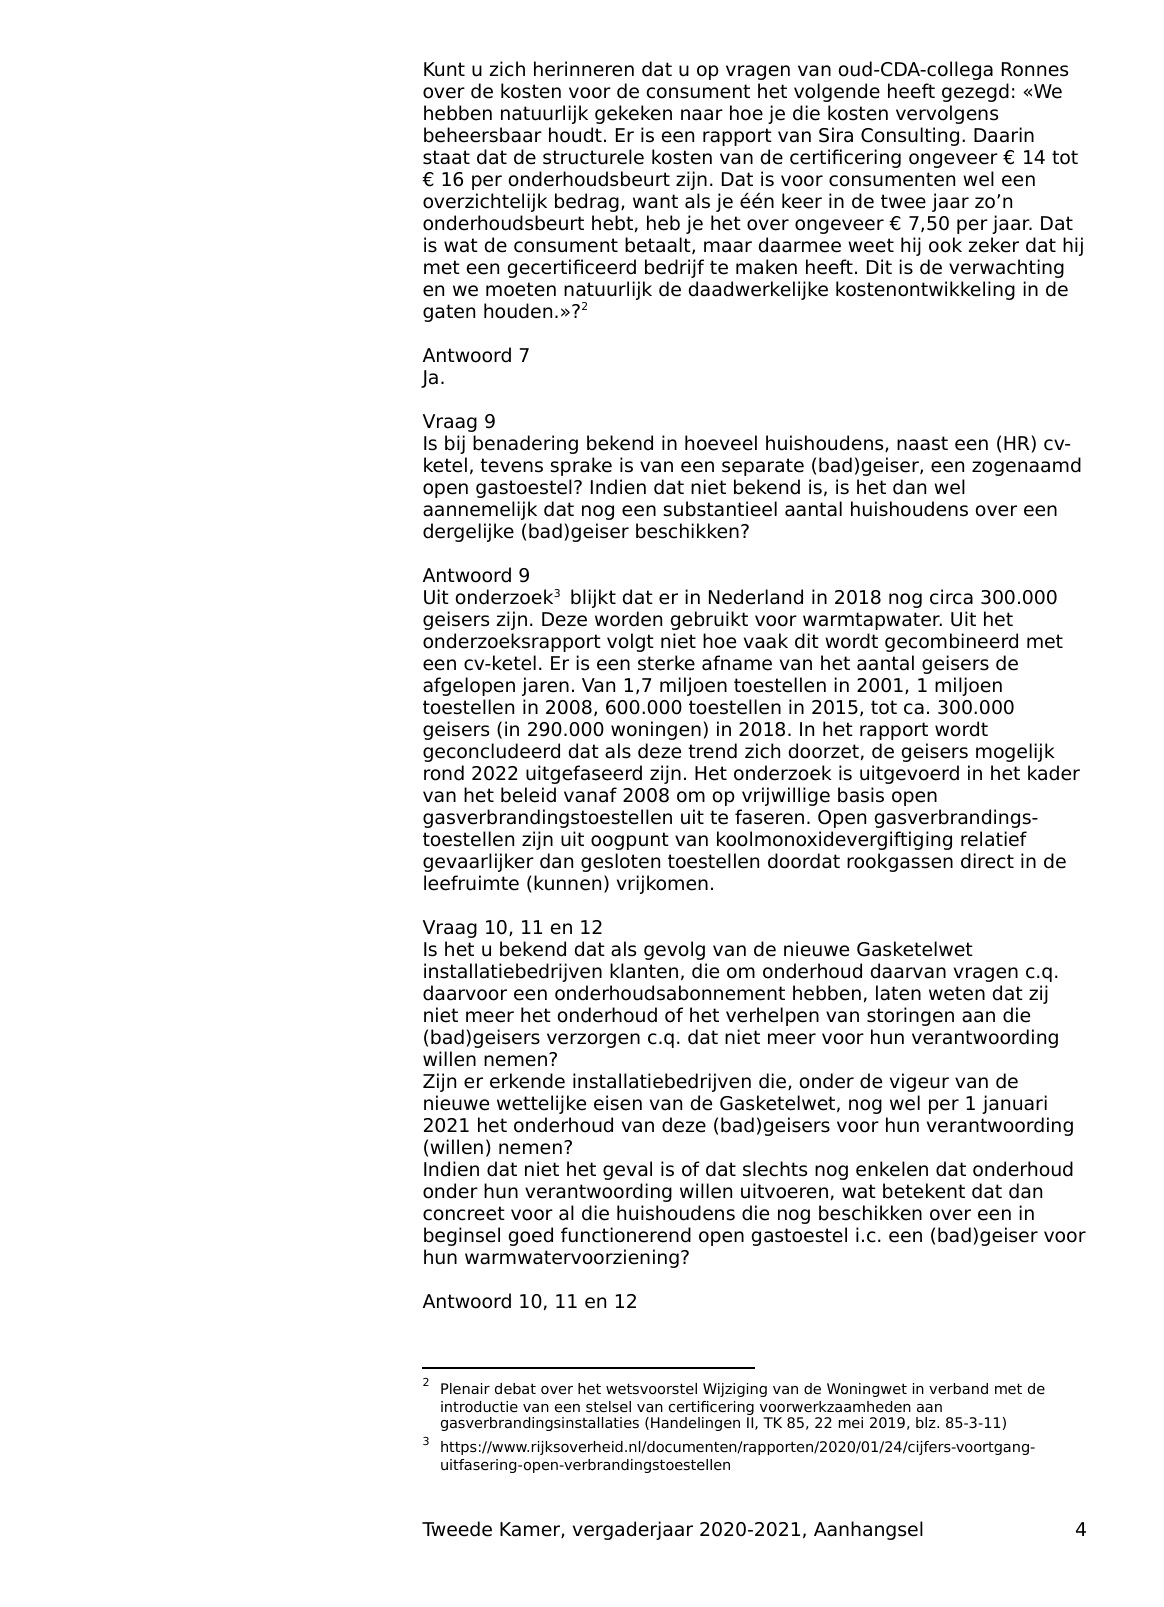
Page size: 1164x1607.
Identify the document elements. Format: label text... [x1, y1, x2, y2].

text Plenair debat over het wetsvoorstel Wijziging van de Woningwet in verband met de introductie van een stelsel van certificering voorwerkzaamheden aan gasverbrandingsinstallaties (Handelingen II, TK 85, 22 mei 2019, blz. 85-3-11) [422, 1377, 1087, 1432]
text Zijn er erkende installatiebedrijven die, onder de vigeur van de nieuwe wettelijke eisen van de Gasketelwet, nog wel per 1 januari 2021 het onderhoud van deze (bad)geisers voor hun verantwoording (willen) nemen? [422, 1071, 1087, 1159]
text Indien dat niet het geval is of dat slechts nog enkelen dat onderhoud onder hun verantwoording willen uitvoeren, wat betekent dat dan concreet voor al die huishoudens die nog beschikken over een in beginsel goed functionerend open gastoestel i.c. een (bad)geiser voor hun warmwatervoorziening? [422, 1159, 1087, 1269]
text Ja. [422, 367, 1087, 389]
text Vraag 10, 11 en 12 [422, 917, 1087, 939]
text Is bij benadering bekend in hoeveel huishoudens, naast een (HR) cv-ketel, tevens sprake is van een separate (bad)geiser, een zogenaamd open gastoestel? Indien dat niet bekend is, is het dan wel aannemelijk dat nog een substantieel aantal huishoudens over een dergelijke (bad)geiser beschikken? [422, 433, 1087, 543]
text Vraag 9 [422, 411, 1087, 433]
text Antwoord 7 [422, 345, 1087, 367]
text Antwoord 9 [422, 565, 1087, 587]
text Uit onderzoek blijkt dat er in Nederland in 2018 nog circa 300.000 geisers zijn. Deze worden gebruikt voor warmtapwater. Uit het onderzoeksrapport volgt niet hoe vaak dit wordt gecombineerd met een cv-ketel. Er is een sterke afname van het aantal geisers de afgelopen jaren. Van 1,7 miljoen toestellen in 2001, 1 miljoen toestellen in 2008, 600.000 toestellen in 2015, tot ca. 300.000 geisers (in 290.000 woningen) in 2018. In het rapport wordt geconcludeerd dat als deze trend zich doorzet, de geisers mogelijk rond 2022 uitgefaseerd zijn. Het onderzoek is uitgevoerd in het kader van het beleid vanaf 2008 om op vrijwillige basis open gasverbrandingstoestellen uit te faseren. Open gasverbrandings-toestellen zijn uit oogpunt van koolmonoxidevergiftiging relatief gevaarlijker dan gesloten toestellen doordat rookgassen direct in de leefruimte (kunnen) vrijkomen. [422, 587, 1087, 895]
text https://www.rijksoverheid.nl/documenten/rapporten/2020/01/24/cijfers-voortgang-uitfasering-open-verbrandingstoestellen [422, 1435, 1087, 1474]
text Antwoord 10, 11 en 12 [422, 1291, 1087, 1313]
text Is het u bekend dat als gevolg van de nieuwe Gasketelwet installatiebedrijven klanten, die om onderhoud daarvan vragen c.q. daarvoor een onderhoudsabonnement hebben, laten weten dat zij niet meer het onderhoud of het verhelpen van storingen aan die (bad)geisers verzorgen c.q. dat niet meer voor hun verantwoording willen nemen? [422, 939, 1087, 1071]
text Kunt u zich herinneren dat u op vragen van oud-CDA-collega Ronnes over de kosten voor de consument het volgende heeft gezegd: «We hebben natuurlijk gekeken naar hoe je die kosten vervolgens beheersbaar houdt. Er is een rapport van Sira Consulting. Daarin staat dat de structurele kosten van de certificering ongeveer € 14 tot € 16 per onderhoudsbeurt zijn. Dat is voor consumenten wel een overzichtelijk bedrag, want als je één keer in de twee jaar zo’n onderhoudsbeurt hebt, heb je het over ongeveer € 7,50 per jaar. Dat is wat de consument betaalt, maar daarmee weet hij ook zeker dat hij met een gecertificeerd bedrijf te maken heeft. Dit is de verwachting en we moeten natuurlijk de daadwerkelijke kostenontwikkeling in de gaten houden.»? [422, 59, 1087, 323]
